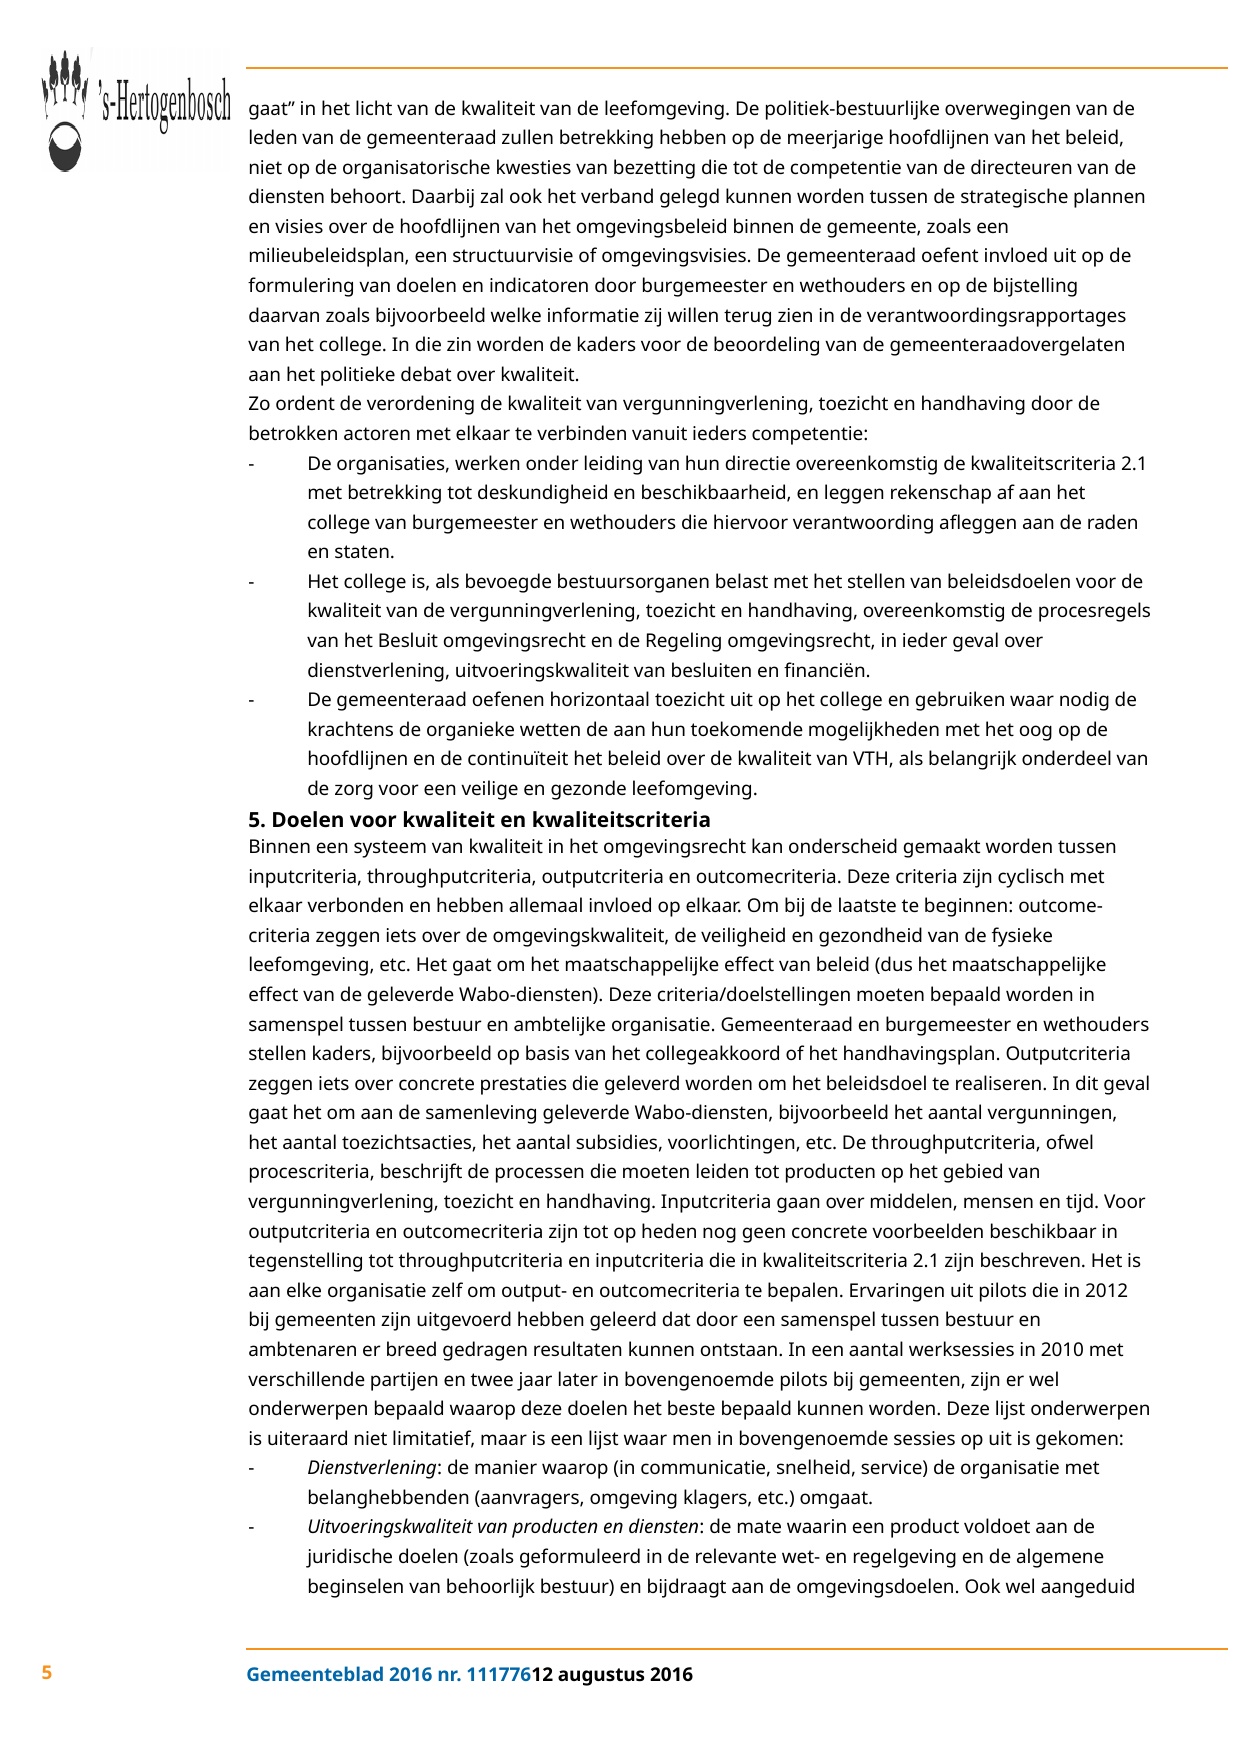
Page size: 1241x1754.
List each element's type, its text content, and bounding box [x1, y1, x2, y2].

text 5. Doelen voor kwaliteit en kwaliteitscriteria [248, 805, 1152, 833]
list De organisaties, werken onder leiding van hun directie overeenkomstig de kwaliteitscriteria 2.1 met betrekking tot deskundigheid en beschikbaarheid, en leggen rekenschap af aan het college van burgemeester en wethouders die hiervoor verantwoording afleggen aan de raden en staten. [248, 450, 1152, 564]
list Het college is, als bevoegde bestuursorganen belast met het stellen van beleidsdoelen voor de kwaliteit van de vergunningverlening, toezicht en handhaving, overeenkomstig de procesregels van het Besluit omgevingsrecht en de Regeling omgevingsrecht, in ieder geval over dienstverlening, uitvoeringskwaliteit van besluiten en financiën. [248, 568, 1152, 683]
text Binnen een systeem van kwaliteit in het omgevingsrecht kan onderscheid gemaakt worden tussen inputcriteria, throughputcriteria, outputcriteria en outcomecriteria. Deze criteria zijn cyclisch met elkaar verbonden en hebben allemaal invloed op elkaar. Om bij de laatste te beginnen: outcome-criteria zeggen iets over de omgevingskwaliteit, de veiligheid en gezondheid van de fysieke leefomgeving, etc. Het gaat om het maatschappelijke effect van beleid (dus het maatschappelijke effect van de geleverde Wabo-diensten). Deze criteria/doelstellingen moeten bepaald worden in samenspel tussen bestuur en ambtelijke organisatie. Gemeenteraad en burgemeester en wethouders stellen kaders, bijvoorbeeld op basis van het collegeakkoord of het handhavingsplan. Outputcriteria zeggen iets over concrete prestaties die geleverd worden om het beleidsdoel te realiseren. In dit geval gaat het om aan de samenleving geleverde Wabo-diensten, bijvoorbeeld het aantal vergunningen, het aantal toezichtsacties, het aantal subsidies, voorlichtingen, etc. De throughputcriteria, ofwel procescriteria, beschrijft de processen die moeten leiden tot producten op het gebied van vergunningverlening, toezicht en handhaving. Inputcriteria gaan over middelen, mensen en tijd. Voor outputcriteria en outcomecriteria zijn tot op heden nog geen concrete voorbeelden beschikbaar in tegenstelling tot throughputcriteria en inputcriteria die in kwaliteitscriteria 2.1 zijn beschreven. Het is aan elke organisatie zelf om output- en outcomecriteria te bepalen. Ervaringen uit pilots die in 2012 bij gemeenten zijn uitgevoerd hebben geleerd dat door een samenspel tussen bestuur en ambtenaren er breed gedragen resultaten kunnen ontstaan. In een aantal werksessies in 2010 met verschillende partijen en twee jaar later in bovengenoemde pilots bij gemeenten, zijn er wel onderwerpen bepaald waarop deze doelen het beste bepaald kunnen worden. Deze lijst onderwerpen is uiteraard niet limitatief, maar is een lijst waar men in bovengenoemde sessies op uit is gekomen: [248, 833, 1152, 1451]
text gaat” in het licht van de kwaliteit van de leefomgeving. De politiek-bestuurlijke overwegingen van de leden van de gemeenteraad zullen betrekking hebben op de meerjarige hoofdlijnen van het beleid, niet op de organisatorische kwesties van bezetting die tot de competentie van de directeuren van de diensten behoort. Daarbij zal ook het verband gelegd kunnen worden tussen de strategische plannen en visies over de hoofdlijnen van het omgevingsbeleid binnen de gemeente, zoals een milieubeleidsplan, een structuurvisie of omgevingsvisies. De gemeenteraad oefent invloed uit op de formulering van doelen en indicatoren door burgemeester en wethouders en op de bijstelling daarvan zoals bijvoorbeeld welke informatie zij willen terug zien in de verantwoordingsrapportages van het college. In die zin worden de kaders voor de beoordeling van de gemeenteraadovergelaten aan het politieke debat over kwaliteit. [248, 95, 1152, 387]
picture [41, 47, 231, 172]
list De gemeenteraad oefenen horizontaal toezicht uit op het college en gebruiken waar nodig de krachtens de organieke wetten de aan hun toekomende mogelijkheden met het oog op de hoofdlijnen en de continuïteit het beleid over de kwaliteit van VTH, als belangrijk onderdeel van de zorg voor een veilige en gezonde leefomgeving. [248, 686, 1152, 801]
list Uitvoeringskwaliteit van producten en diensten: de mate waarin een product voldoet aan de juridische doelen (zoals geformuleerd in de relevante wet- en regelgeving en de algemene beginselen van behoorlijk bestuur) en bijdraagt aan de omgevingsdoelen. Ook wel aangeduid [248, 1514, 1152, 1598]
list Dienstverlening: de manier waarop (in communicatie, snelheid, service) de organisatie met belanghebbenden (aanvragers, omgeving klagers, etc.) omgaat. [248, 1454, 1152, 1510]
text Zo ordent de verordening de kwaliteit van vergunningverlening, toezicht en handhaving door de betrokken actoren met elkaar te verbinden vanuit ieders competentie: [248, 391, 1152, 446]
